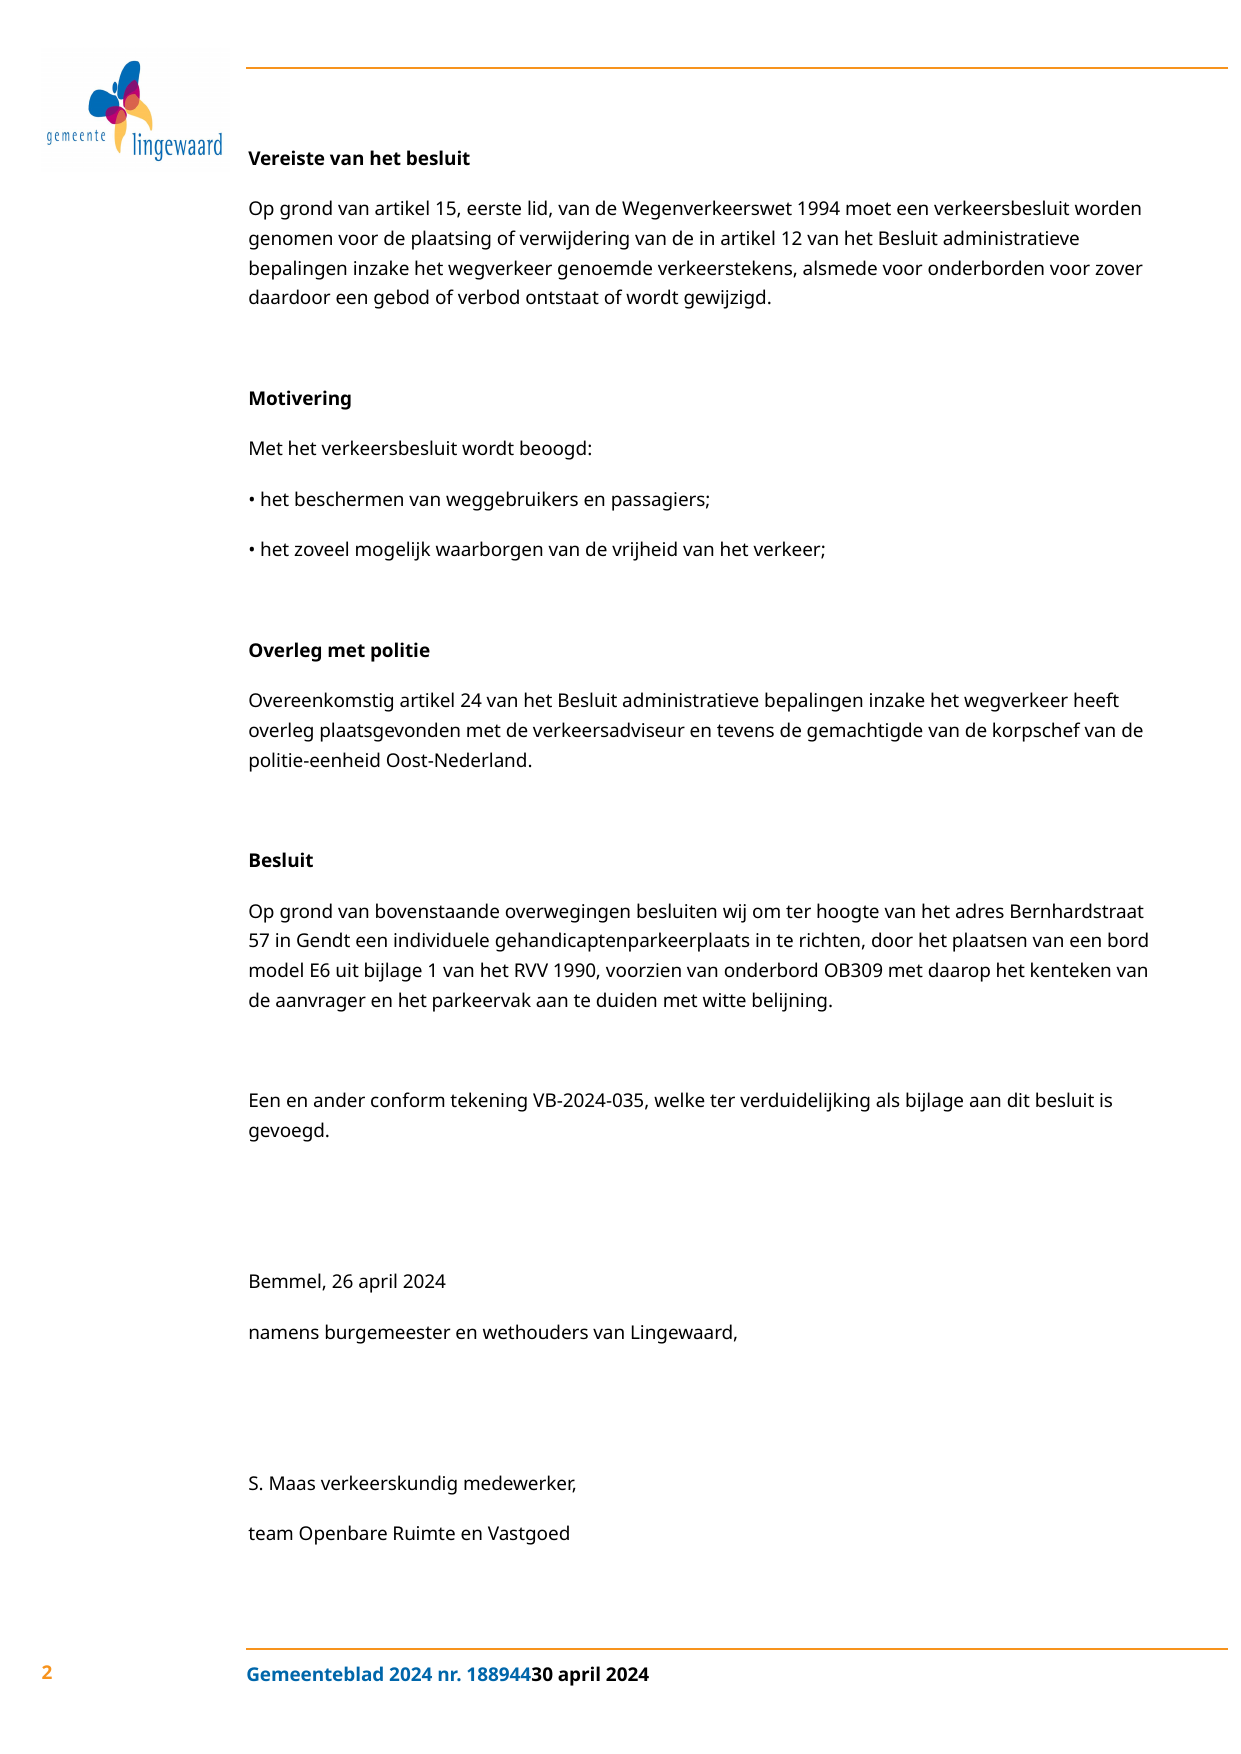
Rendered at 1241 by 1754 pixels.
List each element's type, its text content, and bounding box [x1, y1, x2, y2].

text Bemmel, 26 april 2024 [248, 1268, 1152, 1294]
text Overeenkomstig artikel 24 van het Besluit administratieve bepalingen inzake het wegverkeer heeft overleg plaatsgevonden met de verkeersadviseur en tevens de gemachtigde van de korpschef van de politie-eenheid Oost-Nederland. [248, 688, 1152, 773]
text namens burgemeester en wethouders van Lingewaard, [248, 1319, 1152, 1345]
text Een en ander conform tekening VB-2024-035, welke ter verduidelijking als bijlage aan dit besluit is gevoegd. [248, 1088, 1152, 1143]
text Op grond van artikel 15, eerste lid, van de Wegenverkeerswet 1994 moet een verkeersbesluit worden genomen voor de plaatsing of verwijdering van de in artikel 12 van het Besluit administratieve bepalingen inzake het wegverkeer genoemde verkeerstekens, alsmede voor onderborden voor zover daardoor een gebod of verbod ontstaat of wordt gewijzigd. [248, 196, 1152, 310]
text team Openbare Ruimte en Vastgoed [248, 1521, 1152, 1546]
text Besluit [248, 848, 1152, 873]
text • het zoveel mogelijk waarborgen van de vrijheid van het verkeer; [248, 536, 1152, 562]
text Met het verkeersbesluit wordt beoogd: [248, 436, 1152, 461]
text Op grond van bovenstaande overwegingen besluiten wij om ter hoogte van het adres Bernhardstraat 57 in Gendt een individuele gehandicaptenparkeerplaats in te richten, door het plaatsen van een bord model E6 uit bijlage 1 van het RVV 1990, voorzien van onderbord OB309 met daarop het kenteken van de aanvrager en het parkeervak aan te duiden met witte belijning. [248, 898, 1152, 1013]
picture [41, 47, 231, 172]
text S. Maas verkeerskundig medewerker, [248, 1470, 1152, 1496]
text Overleg met politie [248, 637, 1152, 663]
text Vereiste van het besluit [248, 145, 1152, 171]
text • het beschermen van weggebruikers en passagiers; [248, 486, 1152, 512]
text Motivering [248, 385, 1152, 411]
